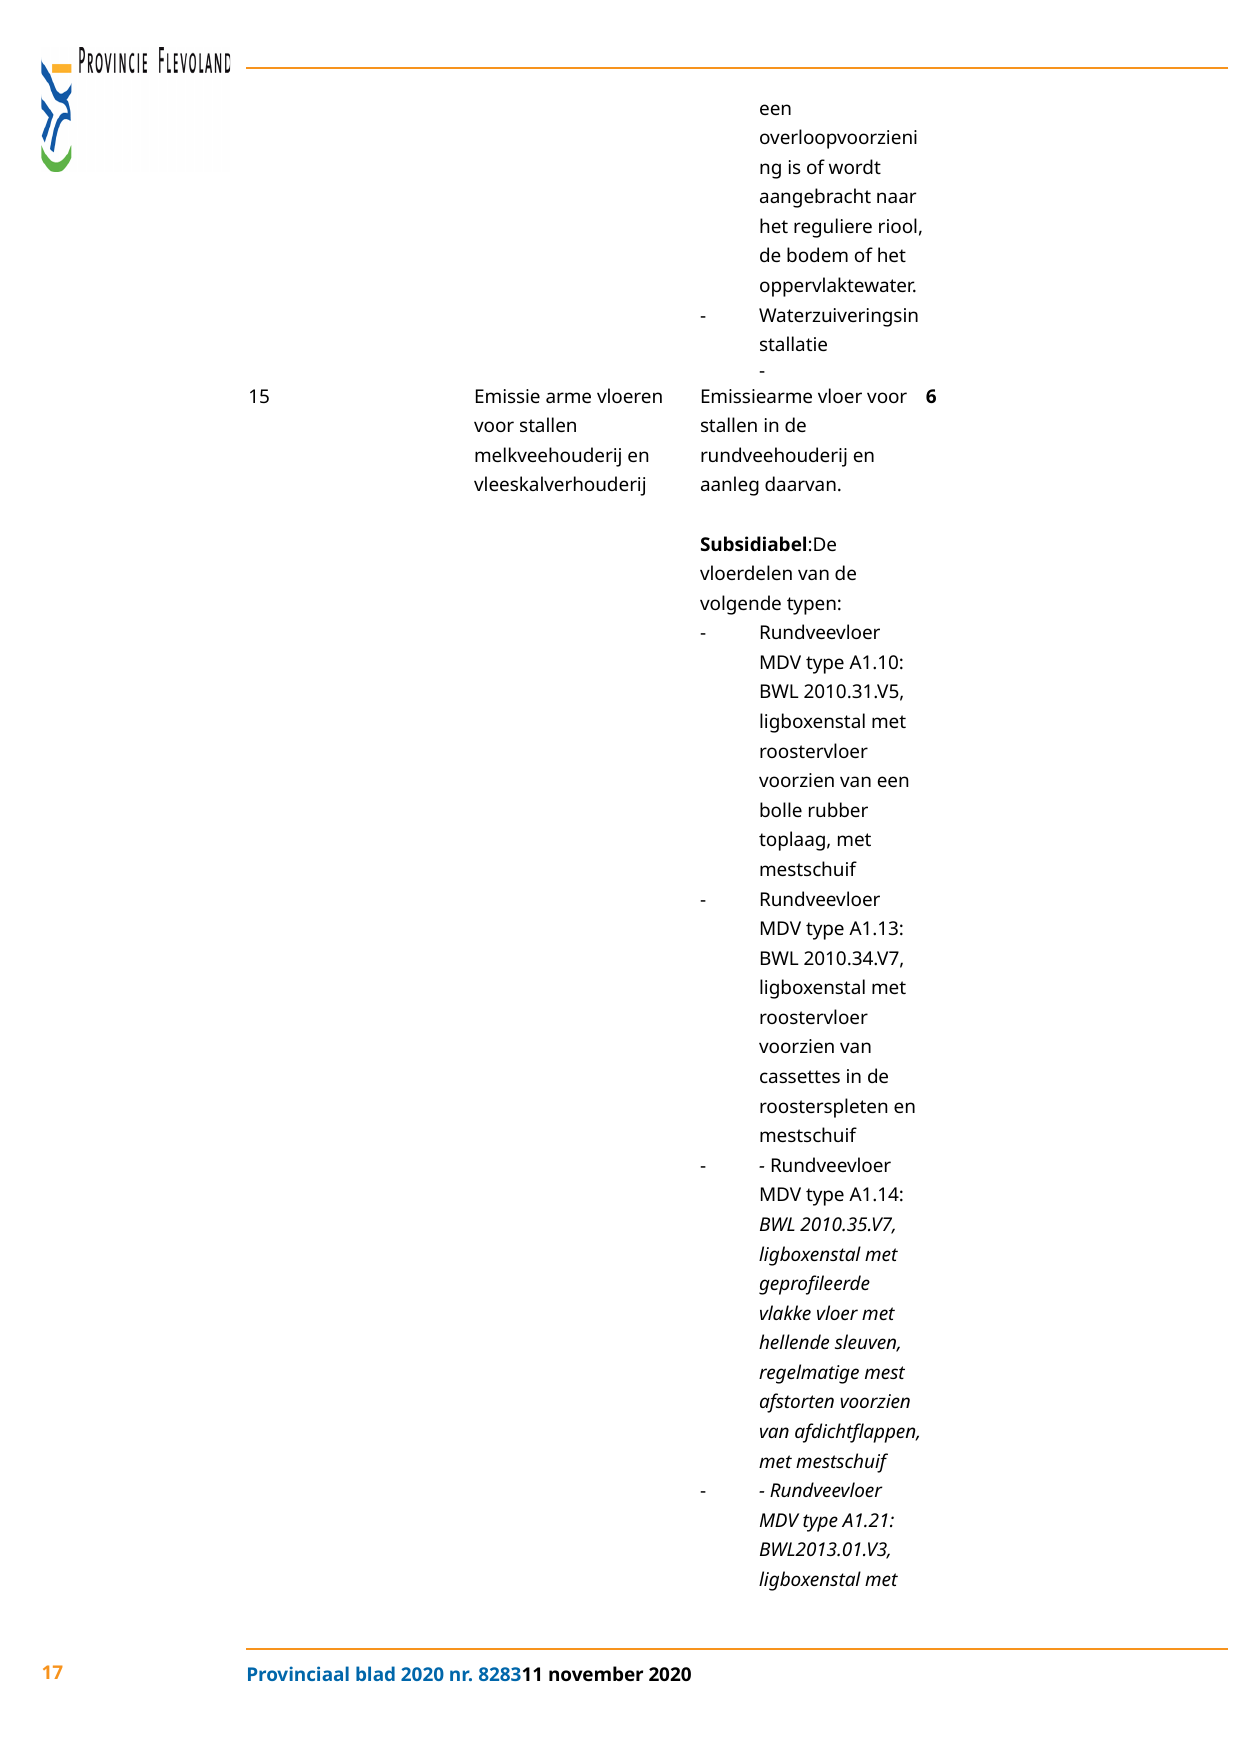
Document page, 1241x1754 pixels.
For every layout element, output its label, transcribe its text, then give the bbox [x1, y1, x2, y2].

table_cell 15 [248, 383, 474, 1592]
table_cell [926, 357, 1152, 383]
table_cell [926, 95, 1152, 357]
picture [41, 47, 231, 172]
table_cell Emissiearme vloer voor stallen in de rundveehouderij en aanleg daarvan. Subsidiabel:De vloerdelen van de volgende typen: Rundveevloer MDV type A1.10: BWL 2010.31.V5, ligboxenstal met roostervloer voorzien van een bolle rubber toplaag, met mestschuif Rundveevloer MDV type A1.13: BWL 2010.34.V7, ligboxenstal met roostervloer voorzien van cassettes in de roosterspleten en mestschuif - Rundveevloer MDV type A1.14: BWL 2010.35.V7, ligboxenstal met geprofileerde vlakke vloer met hellende sleuven, regelmatige mest afstorten voorzien van afdichtflappen, met mestschuif - Rundveevloer MDV type A1.21: BWL2013.01.V3, ligboxenstal met [700, 383, 926, 1592]
table_cell een overloopvoorziening is of wordt aangebracht naar het reguliere riool, de bodem of het oppervlaktewater. Waterzuiveringsinstallatie [700, 95, 926, 357]
table_cell 6 [926, 383, 1152, 1592]
table_cell [474, 357, 700, 383]
table_cell [248, 95, 474, 357]
table_cell [474, 95, 700, 357]
table_cell Emissie arme vloeren voor stallen melkveehouderij en vleeskalverhouderij [474, 383, 700, 1592]
table_cell - [700, 357, 926, 383]
table_cell [248, 357, 474, 383]
